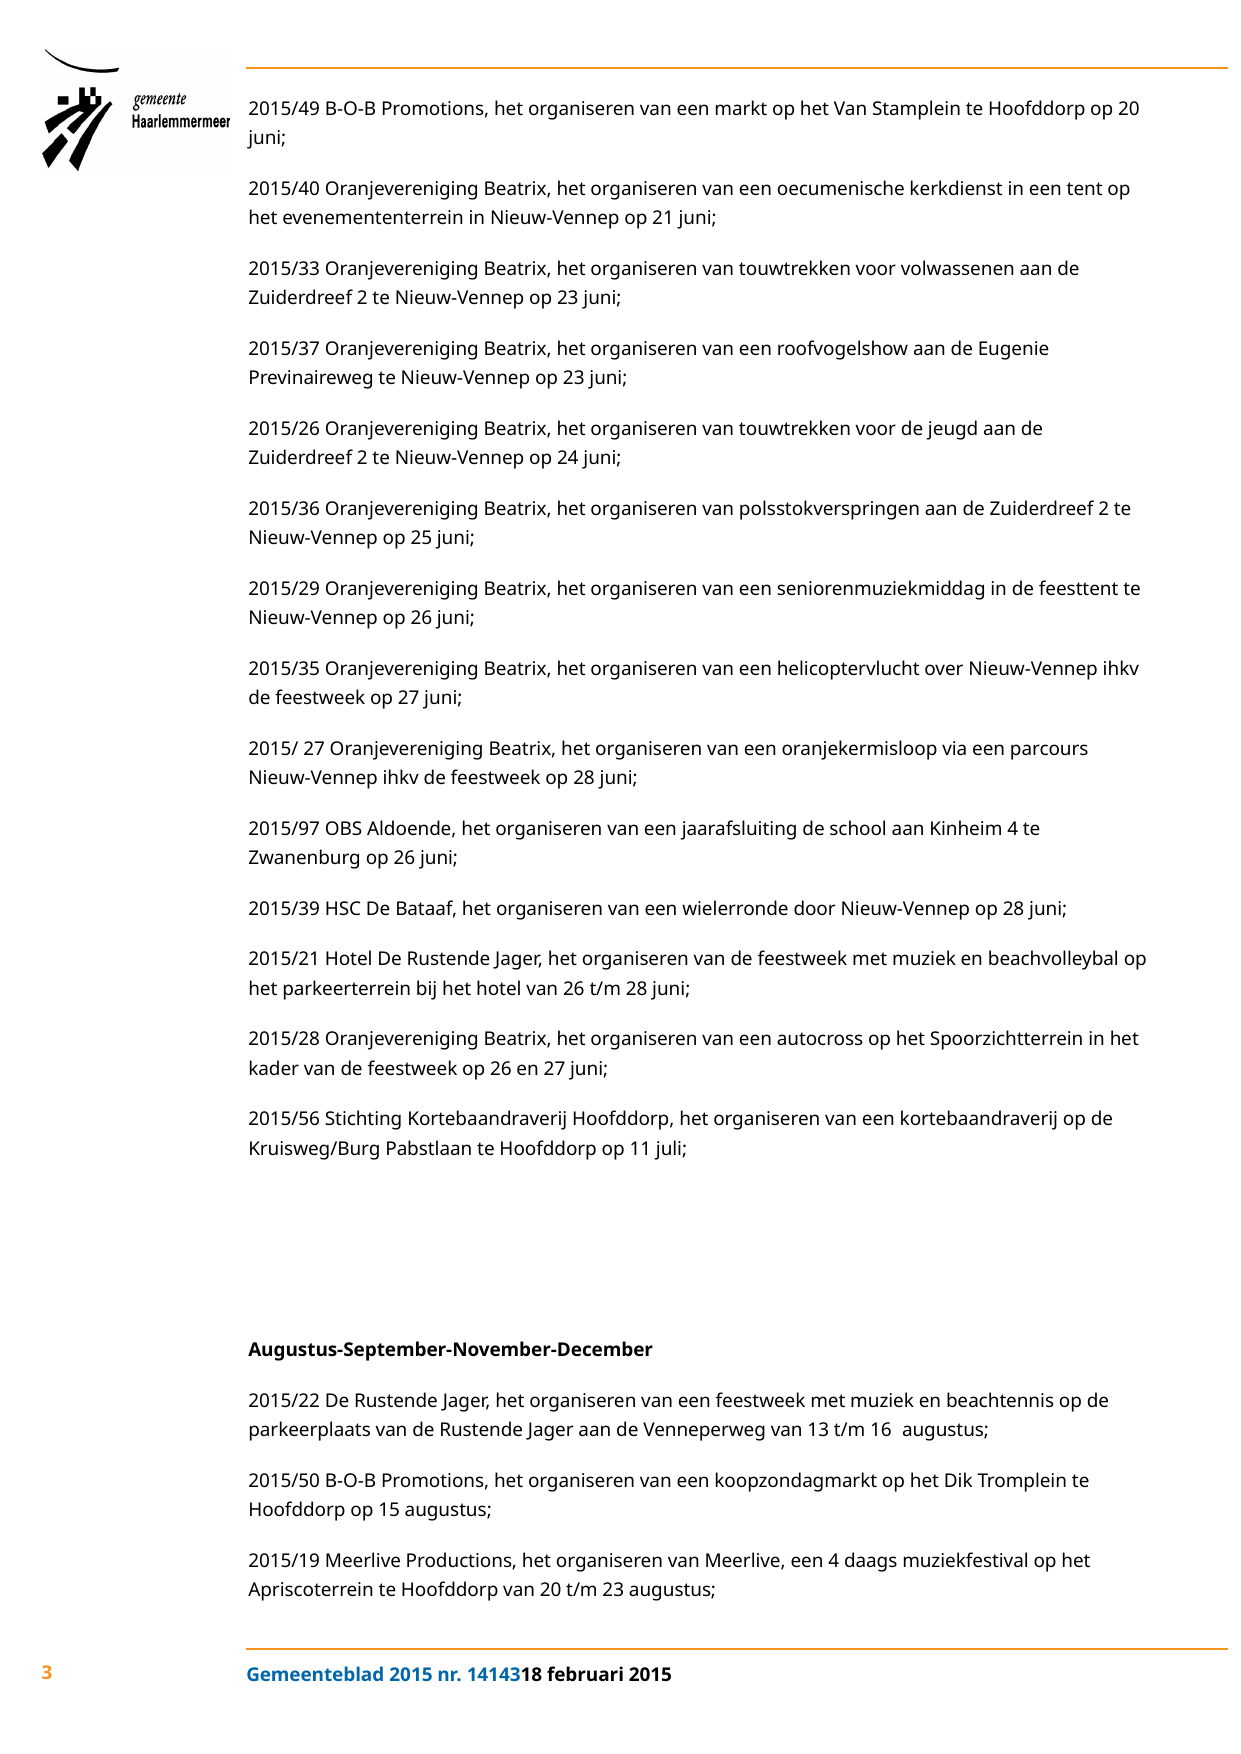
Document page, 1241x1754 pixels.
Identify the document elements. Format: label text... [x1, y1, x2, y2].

text 2015/26 Oranjevereniging Beatrix, het organiseren van touwtrekken voor de jeugd aan de Zuiderdreef 2 te Nieuw-Vennep op 24 juni; [248, 415, 1152, 470]
text 2015/49 B-O-B Promotions, het organiseren van een markt op het Van Stamplein te Hoofddorp op 20 juni; [248, 95, 1152, 150]
text 2015/33 Oranjevereniging Beatrix, het organiseren van touwtrekken voor volwassenen aan de Zuiderdreef 2 te Nieuw-Vennep op 23 juni; [248, 255, 1152, 310]
text 2015/35 Oranjevereniging Beatrix, het organiseren van een helicoptervlucht over Nieuw-Vennep ihkv de feestweek op 27 juni; [248, 655, 1152, 710]
picture [41, 47, 231, 172]
text 2015/39 HSC De Bataaf, het organiseren van een wielerronde door Nieuw-Vennep op 28 juni; [248, 895, 1152, 921]
text 2015/ 27 Oranjevereniging Beatrix, het organiseren van een oranjekermisloop via een parcours Nieuw-Vennep ihkv de feestweek op 28 juni; [248, 735, 1152, 790]
text 2015/97 OBS Aldoende, het organiseren van een jaarafsluiting de school aan Kinheim 4 te Zwanenburg op 26 juni; [248, 815, 1152, 870]
text 2015/40 Oranjevereniging Beatrix, het organiseren van een oecumenische kerkdienst in een tent op het evenemententerrein in Nieuw-Vennep op 21 juni; [248, 175, 1152, 230]
text 2015/37 Oranjevereniging Beatrix, het organiseren van een roofvogelshow aan de Eugenie Previnaireweg te Nieuw-Vennep op 23 juni; [248, 335, 1152, 390]
text 2015/36 Oranjevereniging Beatrix, het organiseren van polsstokverspringen aan de Zuiderdreef 2 te Nieuw-Vennep op 25 juni; [248, 495, 1152, 550]
text 2015/19 Meerlive Productions, het organiseren van Meerlive, een 4 daags muziekfestival op het Apriscoterrein te Hoofddorp van 20 t/m 23 augustus; [248, 1547, 1152, 1602]
text 2015/29 Oranjevereniging Beatrix, het organiseren van een seniorenmuziekmiddag in de feesttent te Nieuw-Vennep op 26 juni; [248, 575, 1152, 630]
text 2015/28 Oranjevereniging Beatrix, het organiseren van een autocross op het Spoorzichtterrein in het kader van de feestweek op 26 en 27 juni; [248, 1025, 1152, 1081]
text 2015/22 De Rustende Jager, het organiseren van een feestweek met muziek en beachtennis op de parkeerplaats van de Rustende Jager aan de Venneperweg van 13 t/m 16 augustus; [248, 1387, 1152, 1442]
text 2015/56 Stichting Kortebaandraverij Hoofddorp, het organiseren van een kortebaandraverij op de Kruisweg/Burg Pabstlaan te Hoofddorp op 11 juli; [248, 1105, 1152, 1161]
text Augustus-September-November-December [248, 1336, 1152, 1362]
text 2015/50 B-O-B Promotions, het organiseren van een koopzondagmarkt op het Dik Tromplein te Hoofddorp op 15 augustus; [248, 1467, 1152, 1522]
text 2015/21 Hotel De Rustende Jager, het organiseren van de feestweek met muziek en beachvolleybal op het parkeerterrein bij het hotel van 26 t/m 28 juni; [248, 945, 1152, 1001]
